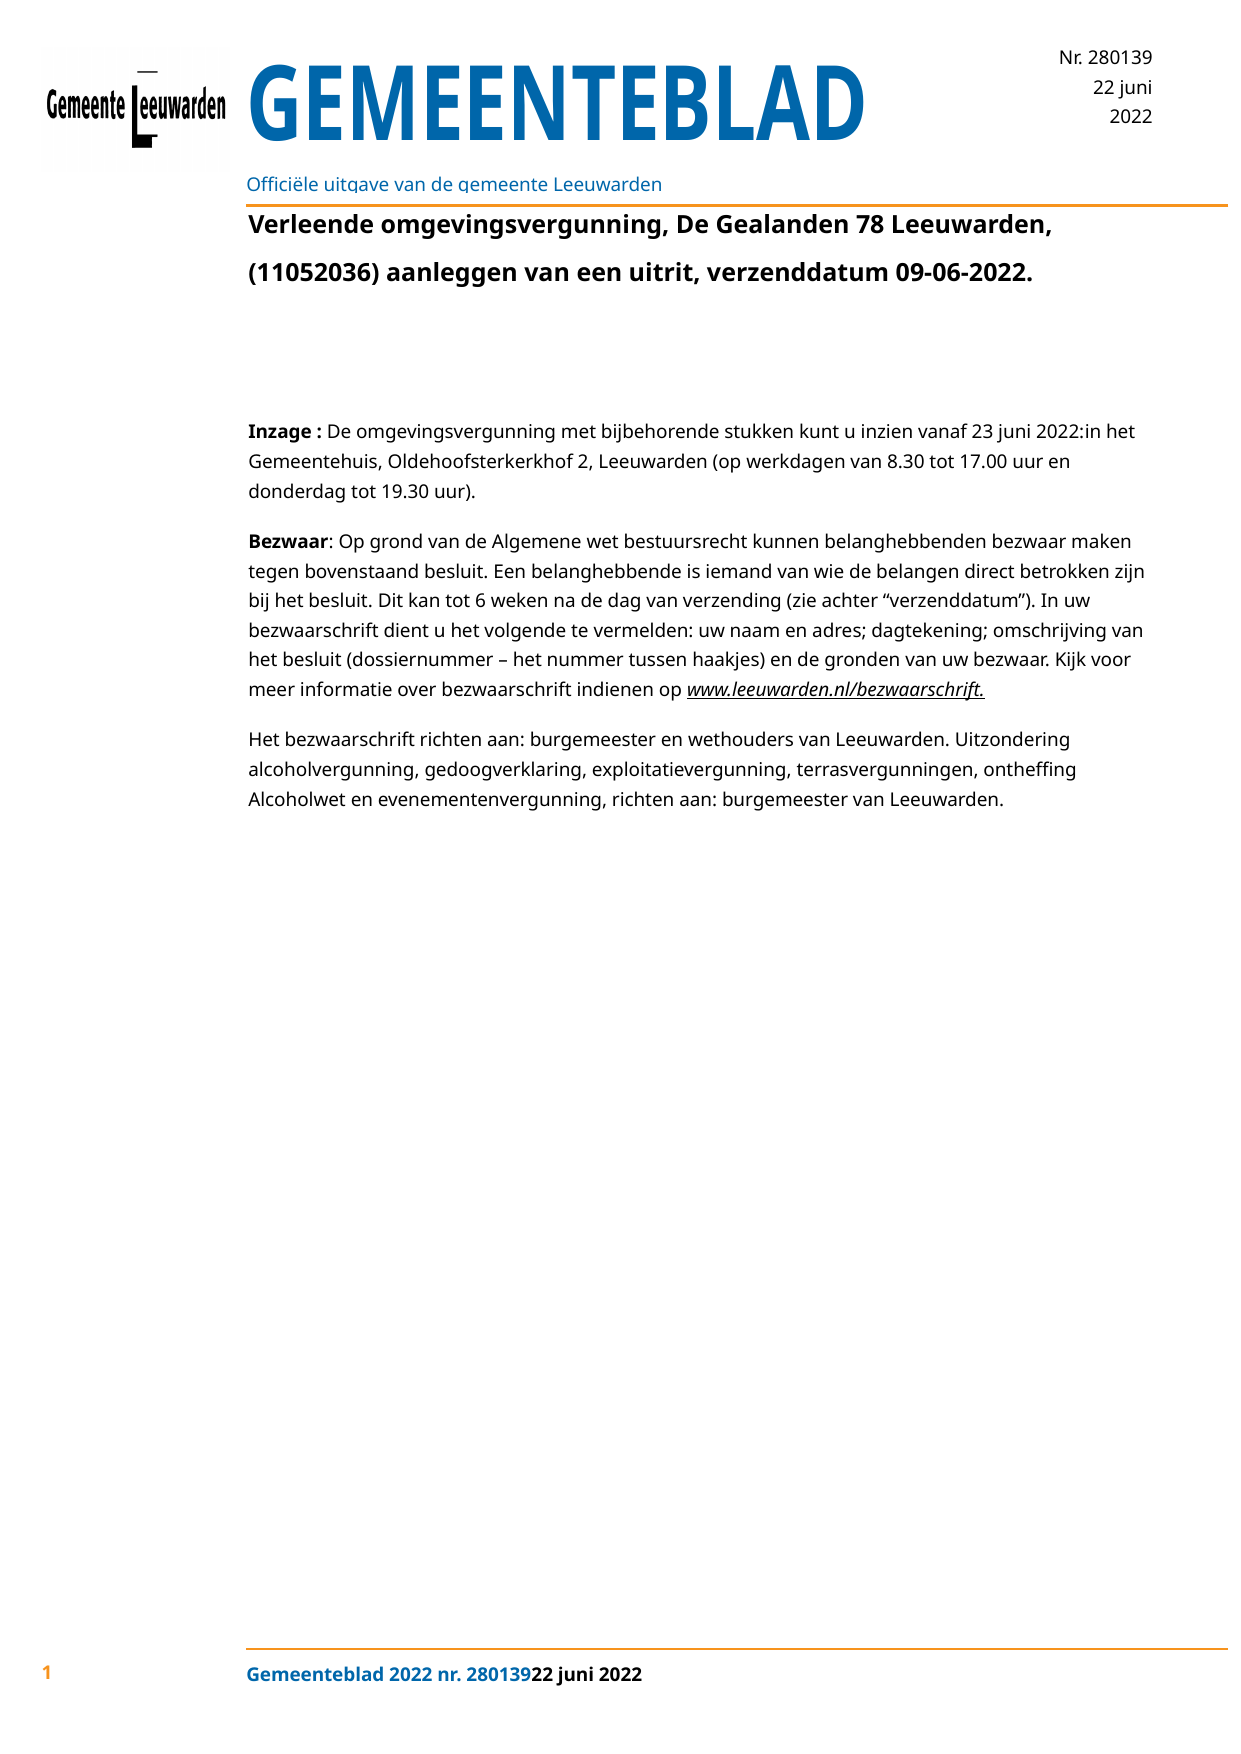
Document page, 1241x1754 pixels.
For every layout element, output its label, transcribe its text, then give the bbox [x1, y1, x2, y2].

text Bezwaar: Op grond van de Algemene wet bestuursrecht kunnen belanghebbenden bezwaar maken tegen bovenstaand besluit. Een belanghebbende is iemand van wie de belangen direct betrokken zijn bij het besluit. Dit kan tot 6 weken na de dag van verzending (zie achter “verzenddatum”). In uw bezwaarschrift dient u het volgende te vermelden: uw naam en adres; dagtekening; omschrijving van het besluit (dossiernummer – het nummer tussen haakjes) en de gronden van uw bezwaar. Kijk voor meer informatie over bezwaarschrift indienen op www.leeuwarden.nl/bezwaarschrift. [248, 528, 1152, 702]
text Het bezwaarschrift richten aan: burgemeester en wethouders van Leeuwarden. Uitzondering alcoholvergunning, gedoogverklaring, exploitatievergunning, terrasvergunningen, ontheffing Alcoholwet en evenementenvergunning, richten aan: burgemeester van Leeuwarden. [248, 727, 1152, 812]
text Inzage : De omgevingsvergunning met bijbehorende stukken kunt u inzien vanaf 23 juni 2022:in het Gemeentehuis, Oldehoofsterkerkhof 2, Leeuwarden (op werkdagen van 8.30 tot 17.00 uur en donderdag tot 19.30 uur). [248, 419, 1152, 504]
picture [41, 47, 231, 172]
text Verleende omgevingsvergunning, De Gealanden 78 Leeuwarden, (11052036) aanleggen van een uitrit, verzenddatum 09-06-2022. [248, 207, 1152, 288]
